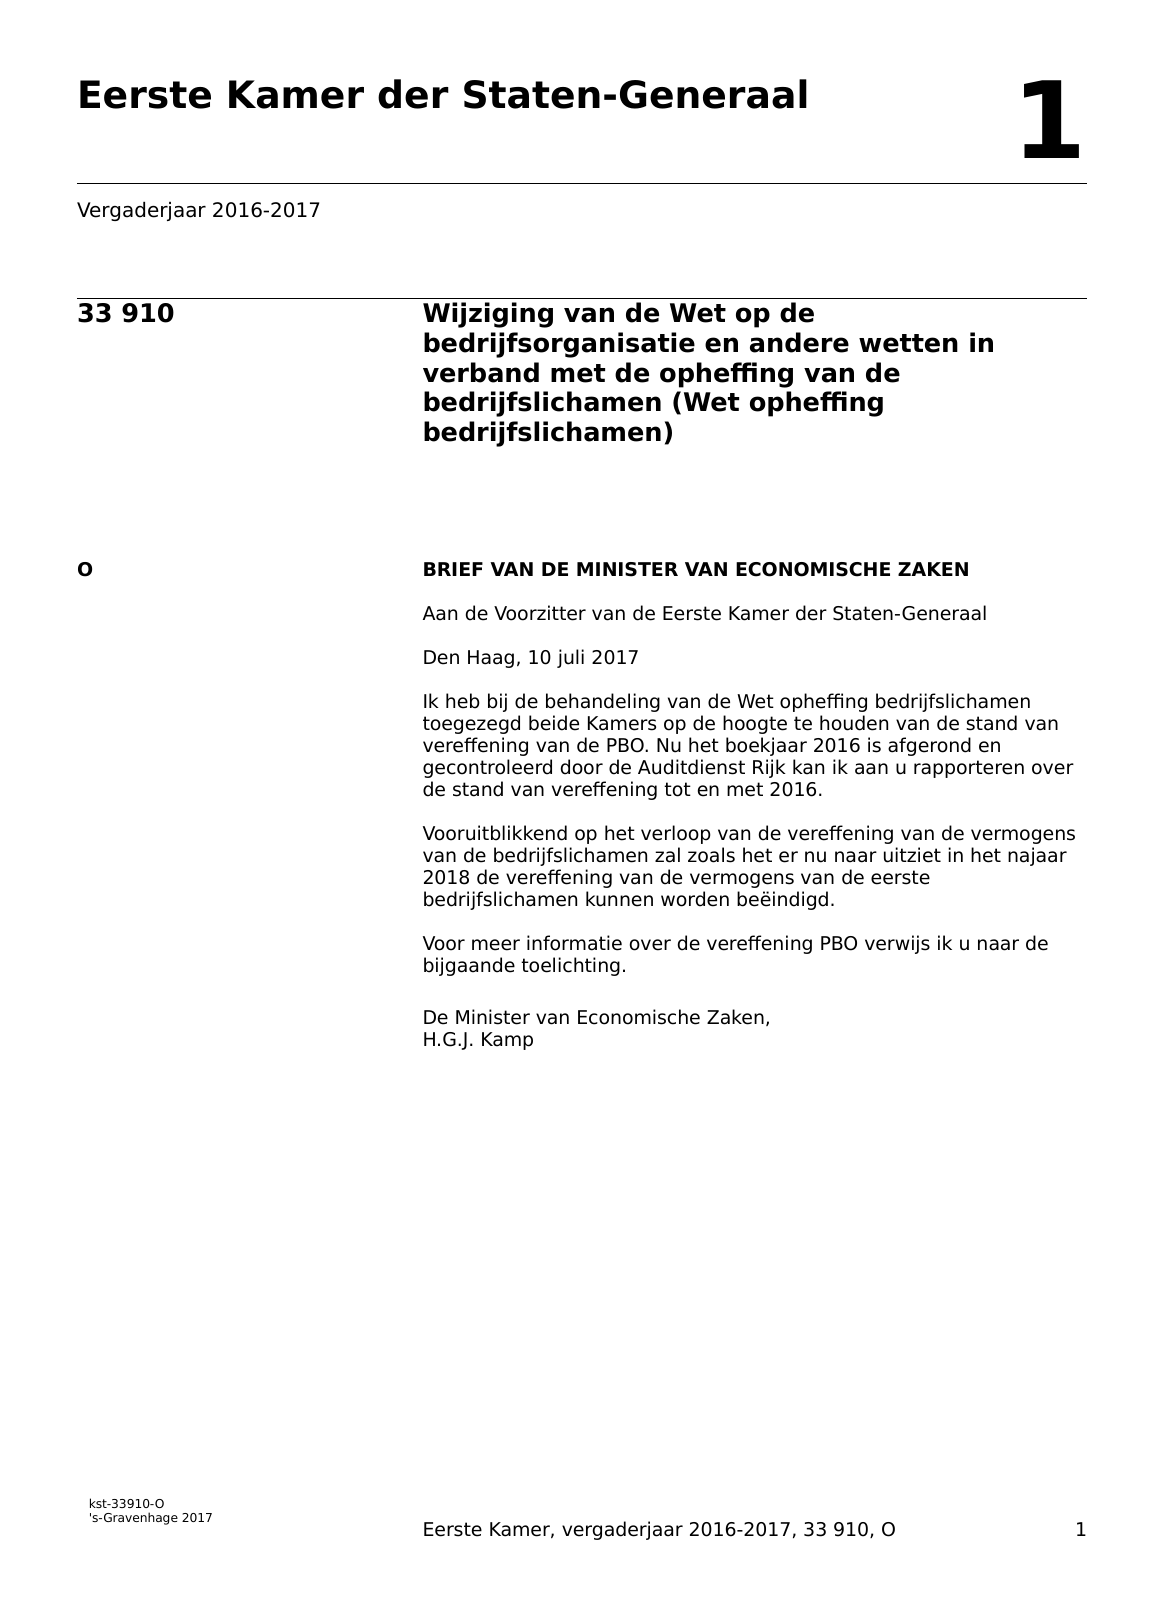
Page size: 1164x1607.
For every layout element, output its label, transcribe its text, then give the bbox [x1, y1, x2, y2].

text Vooruitblikkend op het verloop van de vereffening van de vermogens van de bedrijfslichamen zal zoals het er nu naar uitziet in het najaar 2018 de vereffening van de vermogens van de eerste bedrijfslichamen kunnen worden beëindigd. [422, 823, 1087, 911]
text Den Haag, 10 juli 2017 [422, 647, 1087, 669]
subtitle O BRIEF VAN DE MINISTER VAN ECONOMISCHE ZAKEN [77, 558, 1087, 580]
text Voor meer informatie over de vereffening PBO verwijs ik u naar de bijgaande toelichting. [422, 933, 1087, 977]
text kst-33910-O [88, 1497, 323, 1511]
table_cell Vergaderjaar 2016-2017 [77, 184, 1087, 298]
text Aan de Voorzitter van de Eerste Kamer der Staten-Generaal [422, 603, 1087, 624]
text Ik heb bij de behandeling van de Wet opheffing bedrijfslichamen toegezegd beide Kamers op de hoogte te houden van de stand van vereffening van de PBO. Nu het boekjaar 2016 is afgerond en gecontroleerd door de Auditdienst Rijk kan ik aan u rapporteren over de stand van vereffening tot en met 2016. [422, 691, 1087, 801]
text 's-Gravenhage 2017 [88, 1511, 323, 1525]
table_header Eerste Kamer der Staten-Generaal [77, 59, 886, 183]
table_header 1 [886, 59, 1087, 183]
text De Minister van Economische Zaken, H.G.J. Kamp [422, 1007, 1087, 1051]
subtitle 33 910 Wijziging van de Wet op de bedrijfsorganisatie en andere wetten in verband met de opheffing van de bedrijfslichamen (Wet opheffing bedrijfslichamen) [77, 299, 1087, 447]
